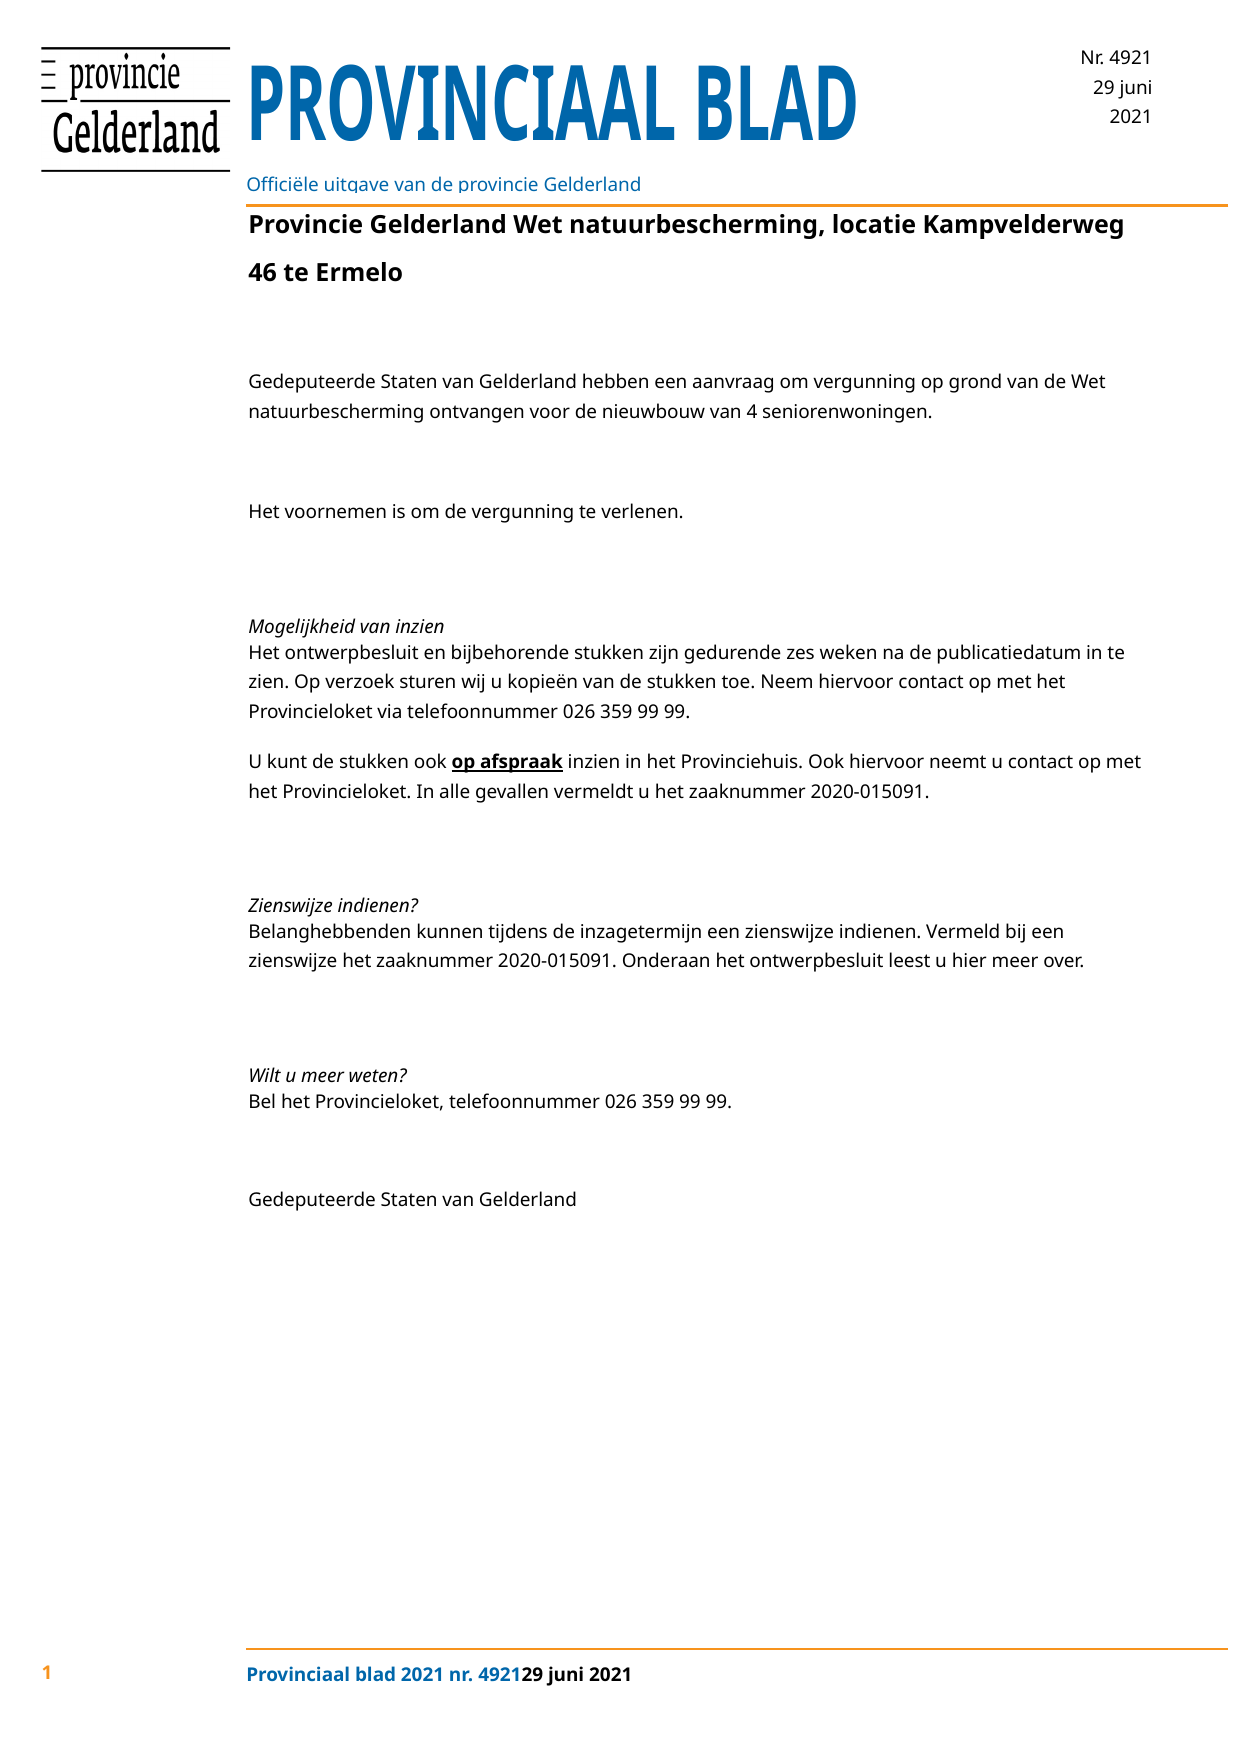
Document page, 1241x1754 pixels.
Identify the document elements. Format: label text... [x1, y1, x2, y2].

text Zienswijze indienen? [248, 892, 1152, 918]
text Gedeputeerde Staten van Gelderland [248, 1186, 1152, 1212]
text Provincie Gelderland Wet natuurbescherming, locatie Kampvelderweg 46 te Ermelo [248, 207, 1152, 288]
text Mogelijkheid van inzien [248, 613, 1152, 639]
text Wilt u meer weten? [248, 1062, 1152, 1088]
picture [41, 47, 231, 172]
text Het ontwerpbesluit en bijbehorende stukken zijn gedurende zes weken na de publicatiedatum in te zien. Op verzoek sturen wij u kopieën van de stukken toe. Neem hiervoor contact op met het Provincieloket via telefoonnummer 026 359 99 99. [248, 639, 1152, 724]
text Gedeputeerde Staten van Gelderland hebben een aanvraag om vergunning op grond van de Wet natuurbescherming ontvangen voor de nieuwbouw van 4 seniorenwoningen. [248, 368, 1152, 424]
text U kunt de stukken ook op afspraak inzien in het Provinciehuis. Ook hiervoor neemt u contact op met het Provincieloket. In alle gevallen vermeldt u het zaaknummer 2020-015091. [248, 748, 1152, 804]
text Bel het Provincieloket, telefoonnummer 026 359 99 99. [248, 1088, 1152, 1113]
text Het voornemen is om de vergunning te verlenen. [248, 499, 1152, 524]
text Belanghebbenden kunnen tijdens de inzagetermijn een zienswijze indienen. Vermeld bij een zienswijze het zaaknummer 2020-015091. Onderaan het ontwerpbesluit leest u hier meer over. [248, 918, 1152, 973]
